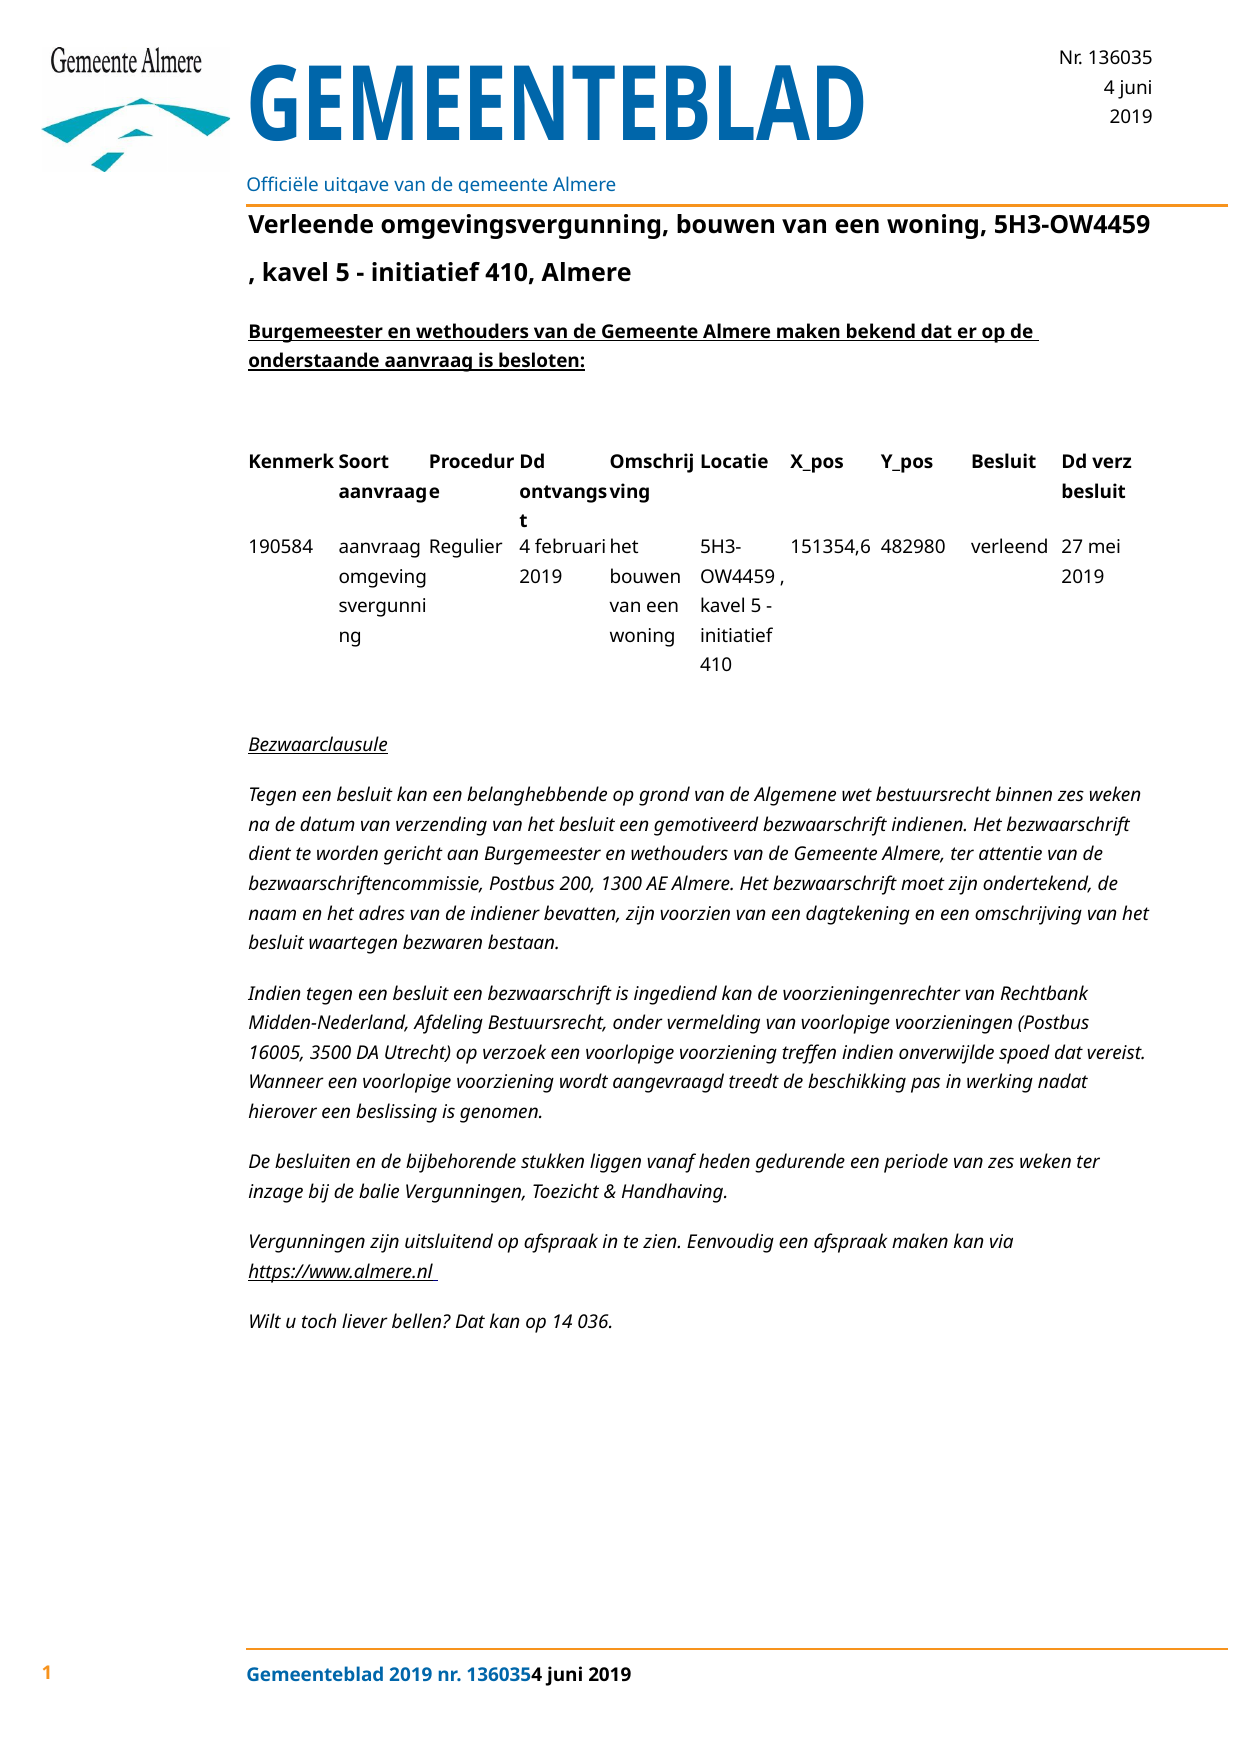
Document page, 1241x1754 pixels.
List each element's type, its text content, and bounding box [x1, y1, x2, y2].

table_header Locatie [700, 449, 790, 533]
text Indien tegen een besluit een bezwaarschrift is ingediend kan de voorzieningenrechter van Rechtbank Midden-Nederland, Afdeling Bestuursrecht, onder vermelding van voorlopige voorzieningen (Postbus 16005, 3500 DA Utrecht) op verzoek een voorlopige voorziening treffen indien onverwijlde spoed dat vereist. Wanneer een voorlopige voorziening wordt aangevraagd treedt de beschikking pas in werking nadat hierover een beslissing is genomen. [248, 980, 1152, 1124]
table_cell aanvraag omgevingsvergunning [338, 533, 429, 677]
picture [41, 47, 231, 172]
text Wilt u toch liever bellen? Dat kan op 14 036. [248, 1308, 1152, 1334]
table_cell 4 februari 2019 [519, 533, 609, 677]
text De besluiten en de bijbehorende stukken liggen vanaf heden gedurende een periode van zes weken ter inzage bij de balie Vergunningen, Toezicht & Handhaving. [248, 1148, 1152, 1204]
table_cell het bouwen van een woning [609, 533, 700, 677]
table_cell Regulier [429, 533, 519, 677]
table_header Soort aanvraag [338, 449, 429, 533]
table_cell 482980 [881, 533, 971, 677]
table_header Besluit [971, 449, 1061, 533]
table_header Procedure [429, 449, 519, 533]
text Vergunningen zijn uitsluitend op afspraak in te zien. Eenvoudig een afspraak maken kan via https://www.almere.nl [248, 1228, 1152, 1284]
table_cell 5H3-OW4459 , kavel 5 - initiatief 410 [700, 533, 790, 677]
table_header Kenmerk [248, 449, 338, 533]
text Tegen een besluit kan een belanghebbende op grond van de Algemene wet bestuursrecht binnen zes weken na de datum van verzending van het besluit een gemotiveerd bezwaarschrift indienen. Het bezwaarschrift dient te worden gericht aan Burgemeester en wethouders van de Gemeente Almere, ter attentie van de bezwaarschriftencommissie, Postbus 200, 1300 AE Almere. Het bezwaarschrift moet zijn ondertekend, de naam en het adres van de indiener bevatten, zijn voorzien van een dagtekening en een omschrijving van het besluit waartegen bezwaren bestaan. [248, 781, 1152, 955]
table_header Omschrijving [609, 449, 700, 533]
table_header Y_pos [881, 449, 971, 533]
table_header Dd ontvangst [519, 449, 609, 533]
table_cell 190584 [248, 533, 338, 677]
table_cell 151354,6 [790, 533, 881, 677]
table_header Dd verz besluit [1061, 449, 1152, 533]
text Verleende omgevingsvergunning, bouwen van een woning, 5H3-OW4459 , kavel 5 - initiatief 410, Almere [248, 207, 1152, 288]
table_cell 27 mei 2019 [1061, 533, 1152, 677]
text Burgemeester en wethouders van de Gemeente Almere maken bekend dat er op de onderstaande aanvraag is besloten: [248, 318, 1152, 373]
table_header X_pos [790, 449, 881, 533]
table_cell verleend [971, 533, 1061, 677]
text Bezwaarclausule [248, 731, 1152, 757]
